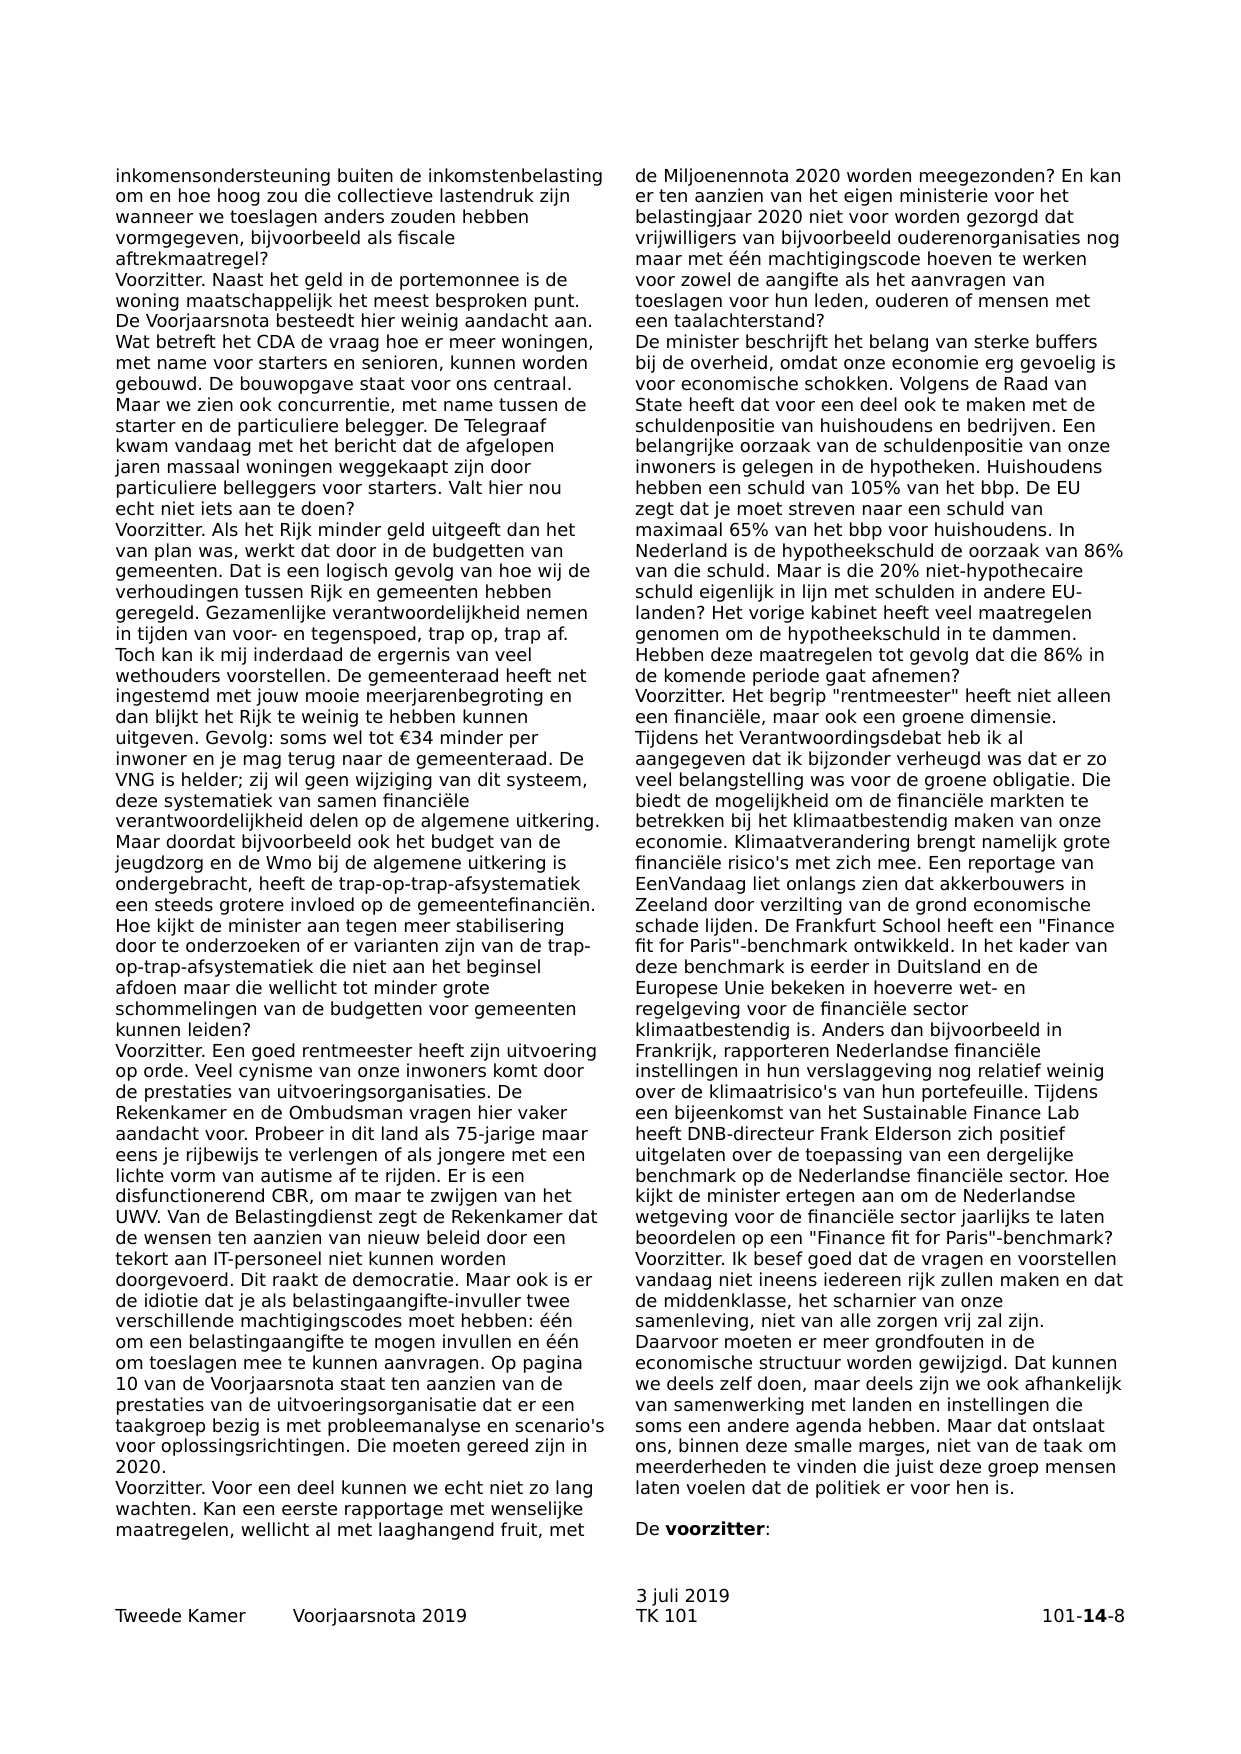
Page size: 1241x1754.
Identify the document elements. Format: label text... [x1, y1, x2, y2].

text Voorzitter. Het begrip "rentmeester" heeft niet alleen een financiële, maar ook een groene dimensie. Tijdens het Verantwoordingsdebat heb ik al aangegeven dat ik bijzonder verheugd was dat er zo veel belangstelling was voor de groene obligatie. Die biedt de mogelijkheid om de financiële markten te betrekken bij het klimaatbestendig maken van onze economie. Klimaatverandering brengt namelijk grote financiële risico's met zich mee. Een reportage van EenVandaag liet onlangs zien dat akkerbouwers in Zeeland door verzilting van de grond economische schade lijden. De Frankfurt School heeft een "Finance fit for Paris"-benchmark ontwikkeld. In het kader van deze benchmark is eerder in Duitsland en de Europese Unie bekeken in hoeverre wet- en regelgeving voor de financiële sector klimaatbestendig is. Anders dan bijvoorbeeld in Frankrijk, rapporteren Nederlandse financiële instellingen in hun verslaggeving nog relatief weinig over de klimaatrisico's van hun portefeuille. Tijdens een bijeenkomst van het Sustainable Finance Lab heeft DNB-directeur Frank Elderson zich positief uitgelaten over de toepassing van een dergelijke benchmark op de Nederlandse financiële sector. Hoe kijkt de minister ertegen aan om de Nederlandse wetgeving voor de financiële sector jaarlijks te laten beoordelen op een "Finance fit for Paris"-benchmark? [635, 686, 1125, 1249]
text inkomensondersteuning buiten de inkomstenbelasting om en hoe hoog zou die collectieve lastendruk zijn wanneer we toeslagen anders zouden hebben vormgegeven, bijvoorbeeld als fiscale aftrekmaatregel? [115, 165, 605, 269]
text Voorzitter. Een goed rentmeester heeft zijn uitvoering op orde. Veel cynisme van onze inwoners komt door de prestaties van uitvoeringsorganisaties. De Rekenkamer en de Ombudsman vragen hier vaker aandacht voor. Probeer in dit land als 75-jarige maar eens je rijbewijs te verlengen of als jongere met een lichte vorm van autisme af te rijden. Er is een disfunctionerend CBR, om maar te zwijgen van het UWV. Van de Belastingdienst zegt de Rekenkamer dat de wensen ten aanzien van nieuw beleid door een tekort aan IT-personeel niet kunnen worden doorgevoerd. Dit raakt de democratie. Maar ook is er de idiotie dat je als belastingaangifte-invuller twee verschillende machtigingscodes moet hebben: één om een belastingaangifte te mogen invullen en één om toeslagen mee te kunnen aanvragen. Op pagina 10 van de Voorjaarsnota staat ten aanzien van de prestaties van de uitvoeringsorganisatie dat er een taakgroep bezig is met probleemanalyse en scenario's voor oplossingsrichtingen. Die moeten gereed zijn in 2020. [115, 1040, 605, 1478]
text Voorzitter. Naast het geld in de portemonnee is de woning maatschappelijk het meest besproken punt. De Voorjaarsnota besteedt hier weinig aandacht aan. Wat betreft het CDA de vraag hoe er meer woningen, met name voor starters en senioren, kunnen worden gebouwd. De bouwopgave staat voor ons centraal. Maar we zien ook concurrentie, met name tussen de starter en de particuliere belegger. De Telegraaf kwam vandaag met het bericht dat de afgelopen jaren massaal woningen weggekaapt zijn door particuliere belleggers voor starters. Valt hier nou echt niet iets aan te doen? [115, 269, 605, 519]
text De voorzitter: [635, 1519, 1125, 1539]
text Voorzitter. Als het Rijk minder geld uitgeeft dan het van plan was, werkt dat door in de budgetten van gemeenten. Dat is een logisch gevolg van hoe wij de verhoudingen tussen Rijk en gemeenten hebben geregeld. Gezamenlijke verantwoordelijkheid nemen in tijden van voor- en tegenspoed, trap op, trap af. Toch kan ik mij inderdaad de ergernis van veel wethouders voorstellen. De gemeenteraad heeft net ingestemd met jouw mooie meerjarenbegroting en dan blijkt het Rijk te weinig te hebben kunnen uitgeven. Gevolg: soms wel tot €34 minder per inwoner en je mag terug naar de gemeenteraad. De VNG is helder; zij wil geen wijziging van dit systeem, deze systematiek van samen financiële verantwoordelijkheid delen op de algemene uitkering. Maar doordat bijvoorbeeld ook het budget van de jeugdzorg en de Wmo bij de algemene uitkering is ondergebracht, heeft de trap-op-trap-afsystematiek een steeds grotere invloed op de gemeentefinanciën. Hoe kijkt de minister aan tegen meer stabilisering door te onderzoeken of er varianten zijn van de trap-op-trap-afsystematiek die niet aan het beginsel afdoen maar die wellicht tot minder grote schommelingen van de budgetten voor gemeenten kunnen leiden? [115, 519, 605, 1040]
text De minister beschrijft het belang van sterke buffers bij de overheid, omdat onze economie erg gevoelig is voor economische schokken. Volgens de Raad van State heeft dat voor een deel ook te maken met de schuldenpositie van huishoudens en bedrijven. Een belangrijke oorzaak van de schuldenpositie van onze inwoners is gelegen in de hypotheken. Huishoudens hebben een schuld van 105% van het bbp. De EU zegt dat je moet streven naar een schuld van maximaal 65% van het bbp voor huishoudens. In Nederland is de hypotheekschuld de oorzaak van 86% van die schuld. Maar is die 20% niet-hypothecaire schuld eigenlijk in lijn met schulden in andere EU-landen? Het vorige kabinet heeft veel maatregelen genomen om de hypotheekschuld in te dammen. Hebben deze maatregelen tot gevolg dat die 86% in de komende periode gaat afnemen? [635, 332, 1125, 686]
text de Miljoenennota 2020 worden meegezonden? En kan er ten aanzien van het eigen ministerie voor het belastingjaar 2020 niet voor worden gezorgd dat vrijwilligers van bijvoorbeeld ouderenorganisaties nog maar met één machtigingscode hoeven te werken voor zowel de aangifte als het aanvragen van toeslagen voor hun leden, ouderen of mensen met een taalachterstand? [635, 165, 1125, 332]
text Voorzitter. Voor een deel kunnen we echt niet zo lang wachten. Kan een eerste rapportage met wenselijke maatregelen, wellicht al met laaghangend fruit, met [115, 1478, 605, 1540]
text Voorzitter. Ik besef goed dat de vragen en voorstellen vandaag niet ineens iedereen rijk zullen maken en dat de middenklasse, het scharnier van onze samenleving, niet van alle zorgen vrij zal zijn. Daarvoor moeten er meer grondfouten in de economische structuur worden gewijzigd. Dat kunnen we deels zelf doen, maar deels zijn we ook afhankelijk van samenwerking met landen en instellingen die soms een andere agenda hebben. Maar dat ontslaat ons, binnen deze smalle marges, niet van de taak om meerderheden te vinden die juist deze groep mensen laten voelen dat de politiek er voor hen is. [635, 1249, 1125, 1499]
